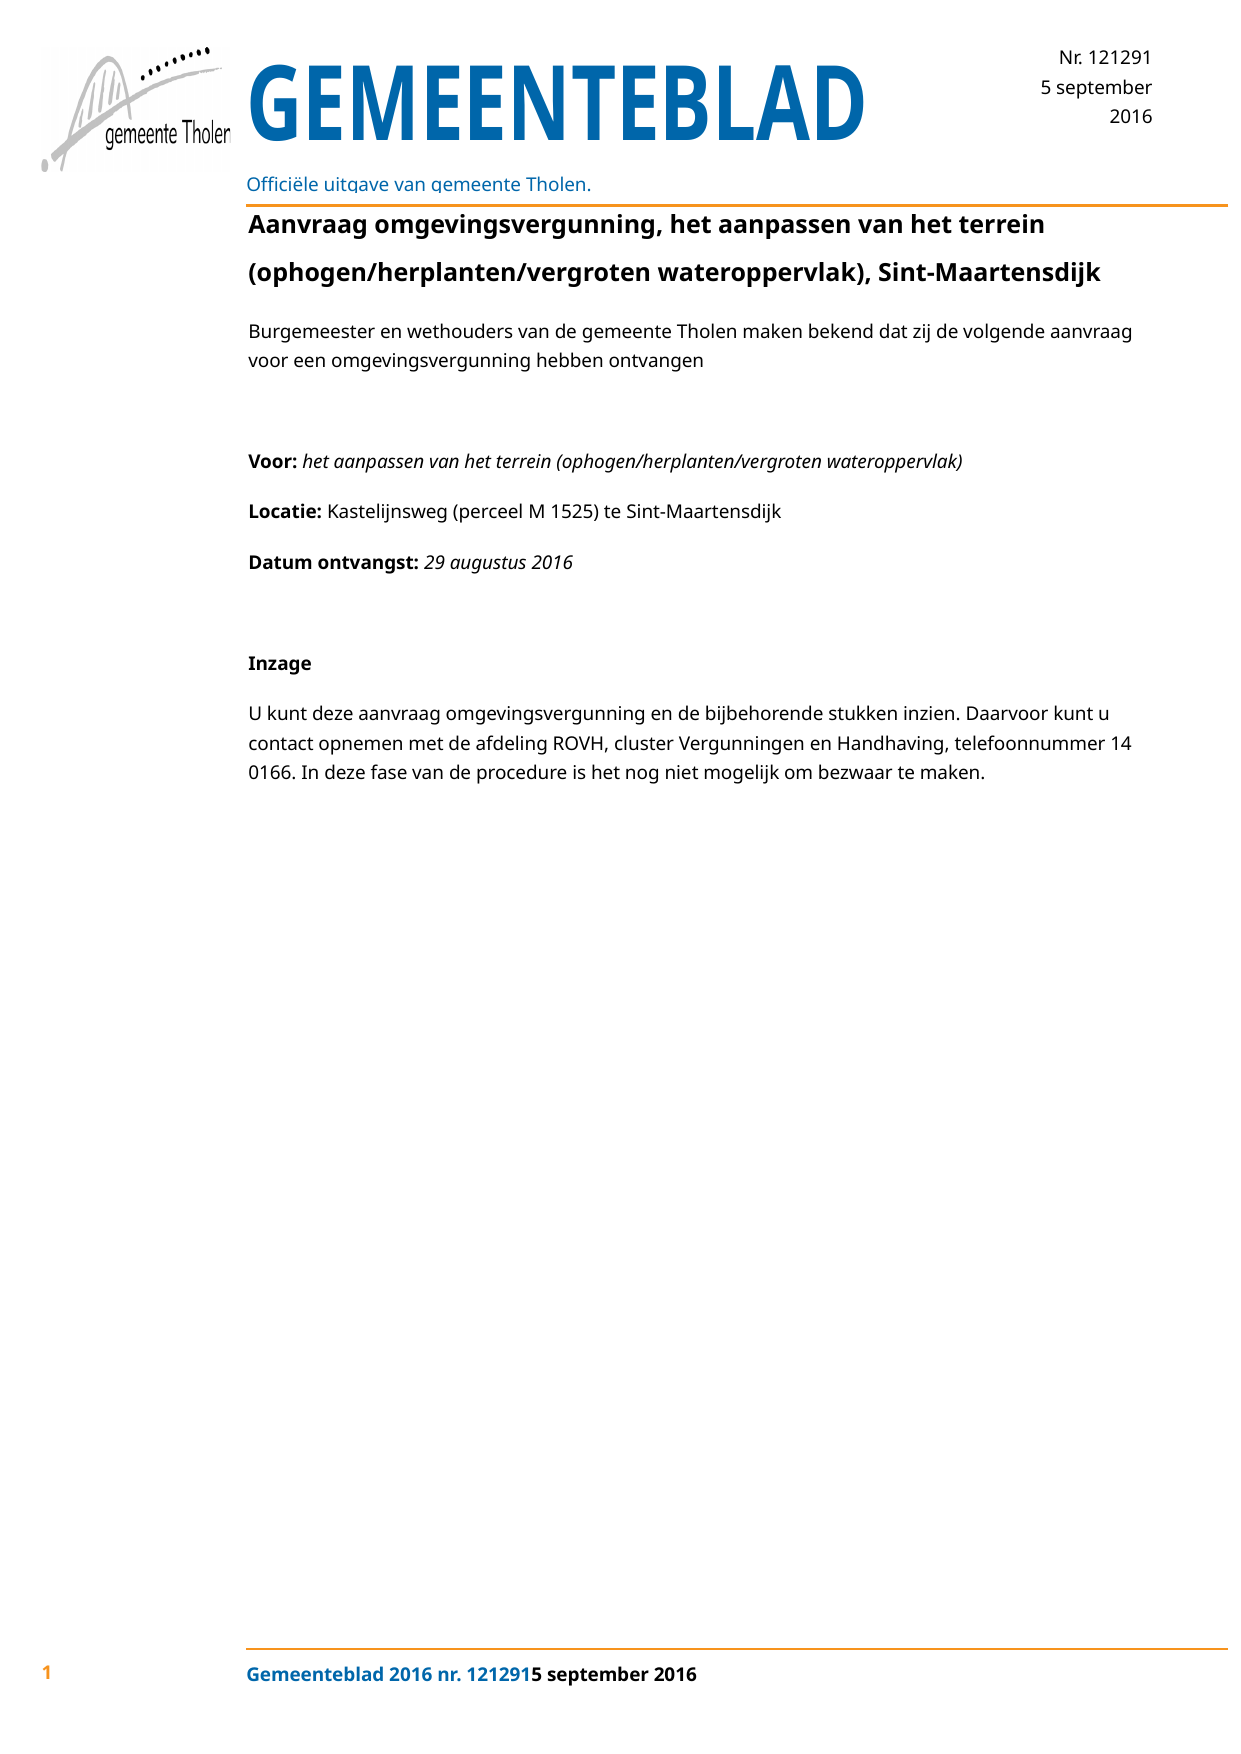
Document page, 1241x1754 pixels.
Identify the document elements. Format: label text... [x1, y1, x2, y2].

text Locatie: Kastelijnsweg (perceel M 1525) te Sint-Maartensdijk [248, 499, 1152, 524]
picture [41, 47, 231, 172]
text U kunt deze aanvraag omgevingsvergunning en de bijbehorende stukken inzien. Daarvoor kunt u contact opnemen met de afdeling ROVH, cluster Vergunningen en Handhaving, telefoonnummer 14 0166. In deze fase van de procedure is het nog niet mogelijk om bezwaar te maken. [248, 700, 1152, 785]
text Burgemeester en wethouders van de gemeente Tholen maken bekend dat zij de volgende aanvraag voor een omgevingsvergunning hebben ontvangen [248, 318, 1152, 373]
text Inzage [248, 650, 1152, 676]
text Aanvraag omgevingsvergunning, het aanpassen van het terrein (ophogen/herplanten/vergroten wateroppervlak), Sint-Maartensdijk [248, 207, 1152, 288]
text Voor: het aanpassen van het terrein (ophogen/herplanten/vergroten wateroppervlak) [248, 448, 1152, 474]
text Datum ontvangst: 29 augustus 2016 [248, 549, 1152, 575]
